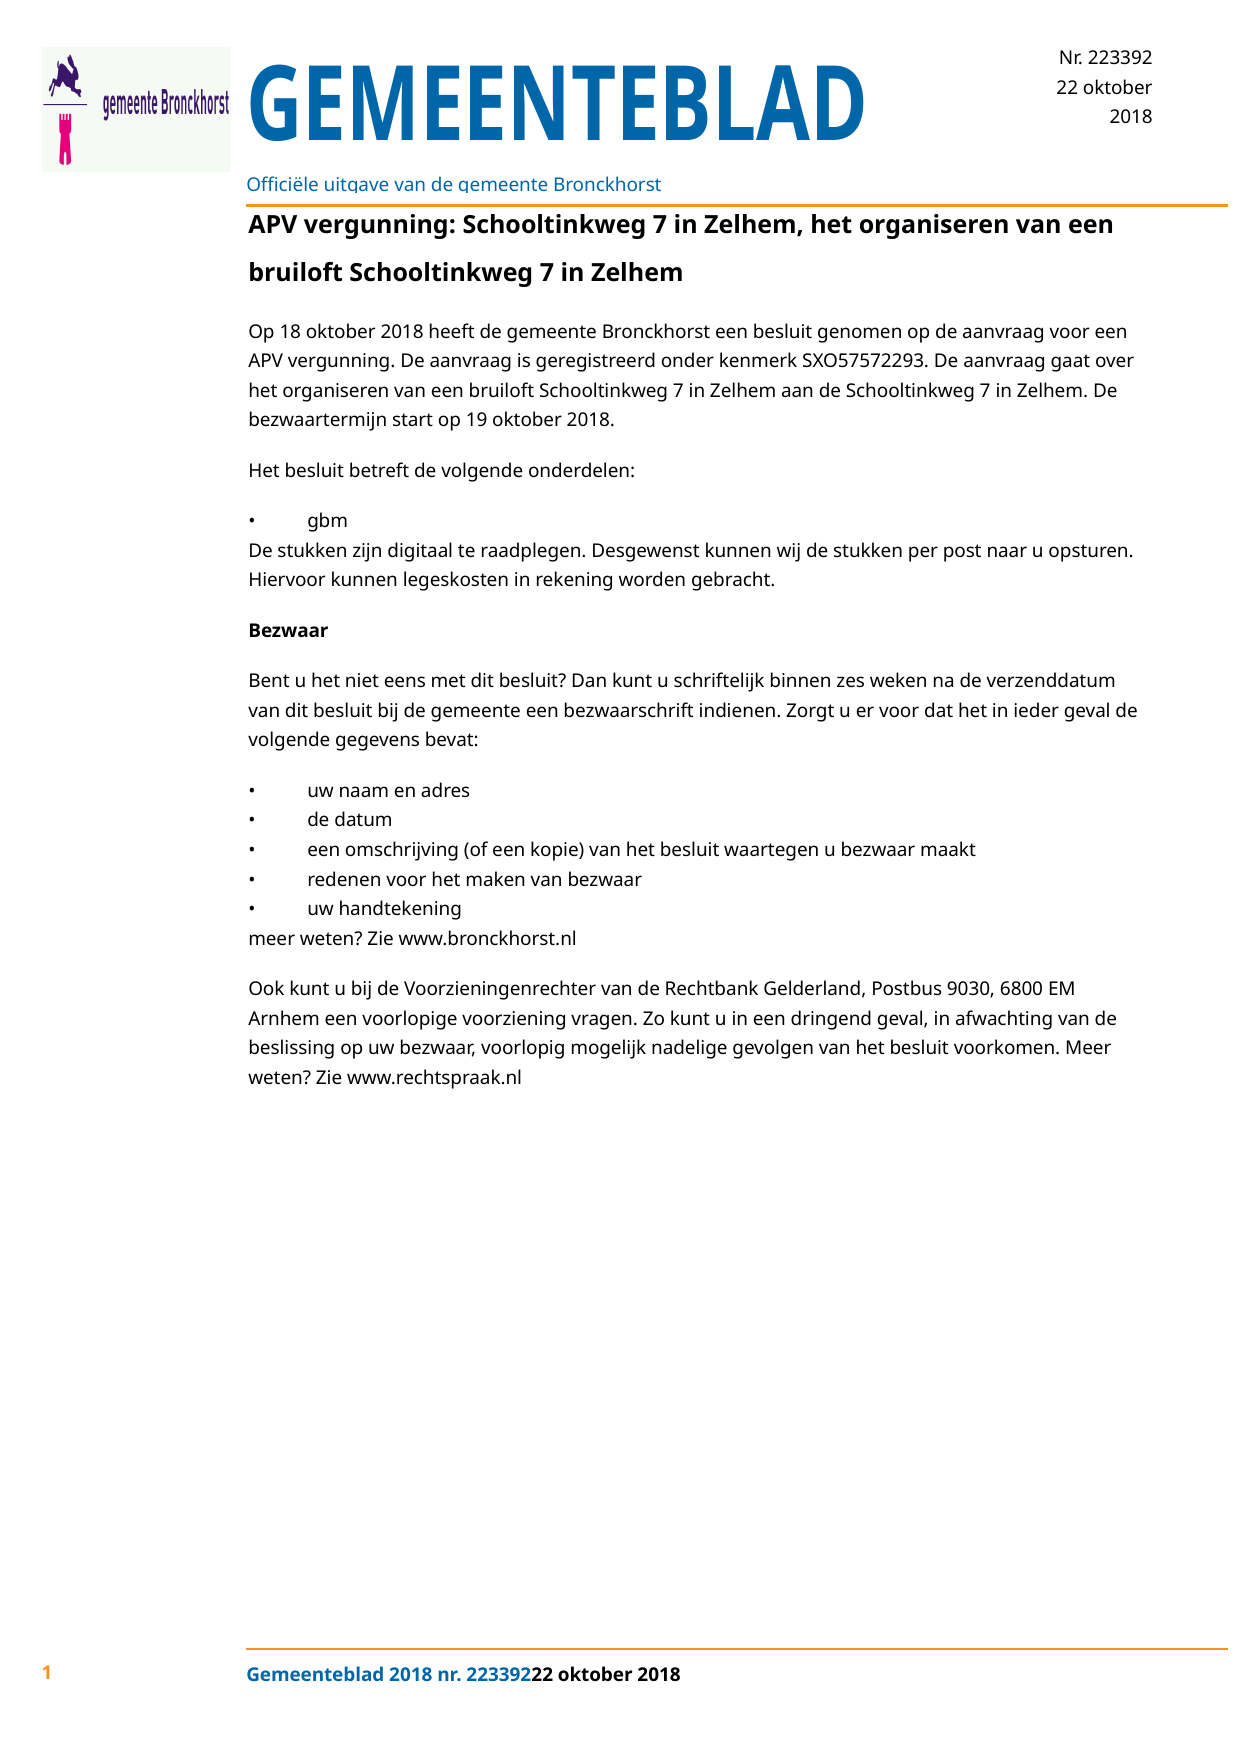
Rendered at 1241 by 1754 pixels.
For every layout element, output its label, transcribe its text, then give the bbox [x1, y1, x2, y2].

text Het besluit betreft de volgende onderdelen: [248, 457, 1152, 483]
list de datum [248, 807, 1152, 832]
text De stukken zijn digitaal te raadplegen. Desgewenst kunnen wij de stukken per post naar u opsturen. Hiervoor kunnen legeskosten in rekening worden gebracht. [248, 537, 1152, 592]
list uw naam en adres [248, 777, 1152, 803]
list een omschrijving (of een kopie) van het besluit waartegen u bezwaar maakt [248, 836, 1152, 862]
text Bent u het niet eens met dit besluit? Dan kunt u schriftelijk binnen zes weken na de verzenddatum van dit besluit bij de gemeente een bezwaarschrift indienen. Zorgt u er voor dat het in ieder geval de volgende gegevens bevat: [248, 667, 1152, 752]
text meer weten? Zie www.bronckhorst.nl [248, 925, 1152, 951]
text APV vergunning: Schooltinkweg 7 in Zelhem, het organiseren van een bruiloft Schooltinkweg 7 in Zelhem [248, 207, 1152, 288]
list uw handtekening [248, 895, 1152, 921]
text Bezwaar [248, 617, 1152, 643]
picture [41, 47, 231, 172]
text Op 18 oktober 2018 heeft de gemeente Bronckhorst een besluit genomen op de aanvraag voor een APV vergunning. De aanvraag is geregistreerd onder kenmerk SXO57572293. De aanvraag gaat over het organiseren van een bruiloft Schooltinkweg 7 in Zelhem aan de Schooltinkweg 7 in Zelhem. De bezwaartermijn start op 19 oktober 2018. [248, 318, 1152, 432]
list gbm [248, 507, 1152, 533]
list redenen voor het maken van bezwaar [248, 866, 1152, 892]
text Ook kunt u bij de Voorzieningenrechter van de Rechtbank Gelderland, Postbus 9030, 6800 EM Arnhem een voorlopige voorziening vragen. Zo kunt u in een dringend geval, in afwachting van de beslissing op uw bezwaar, voorlopig mogelijk nadelige gevolgen van het besluit voorkomen. Meer weten? Zie www.rechtspraak.nl [248, 975, 1152, 1090]
